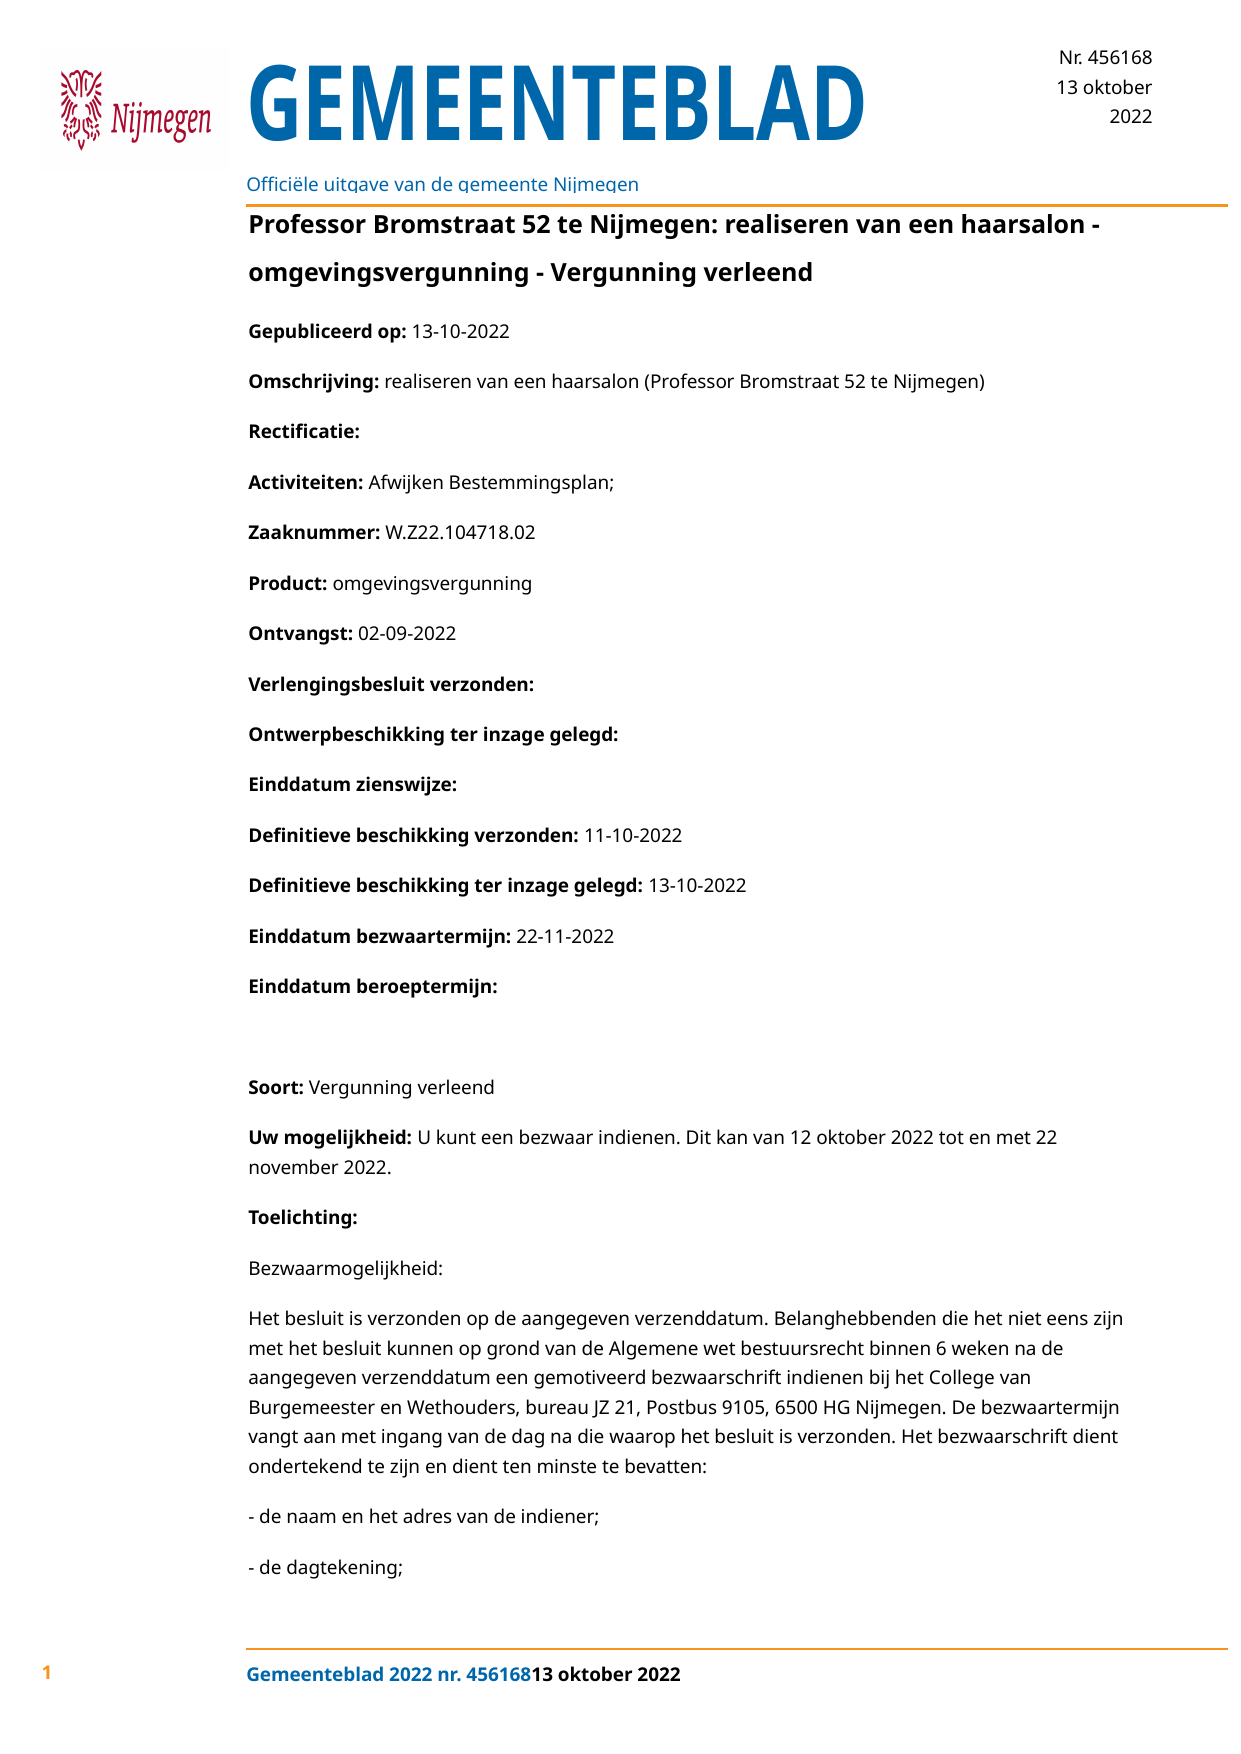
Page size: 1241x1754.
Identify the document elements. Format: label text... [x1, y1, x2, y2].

text Activiteiten: Afwijken Bestemmingsplan; [248, 469, 1152, 495]
text - de dagtekening; [248, 1554, 1152, 1580]
text Zaaknummer: W.Z22.104718.02 [248, 519, 1152, 545]
text Verlengingsbesluit verzonden: [248, 671, 1152, 697]
text Soort: Vergunning verleend [248, 1074, 1152, 1100]
text Ontvangst: 02-09-2022 [248, 620, 1152, 646]
picture [41, 47, 231, 172]
text - de naam en het adres van de indiener; [248, 1504, 1152, 1529]
text Einddatum bezwaartermijn: 22-11-2022 [248, 923, 1152, 949]
text Toelichting: [248, 1204, 1152, 1230]
text Einddatum beroeptermijn: [248, 973, 1152, 999]
text Definitieve beschikking ter inzage gelegd: 13-10-2022 [248, 872, 1152, 898]
text Product: omgevingsvergunning [248, 570, 1152, 596]
text Professor Bromstraat 52 te Nijmegen: realiseren van een haarsalon - omgevingsvergunning - Vergunning verleend [248, 207, 1152, 288]
text Uw mogelijkheid: U kunt een bezwaar indienen. Dit kan van 12 oktober 2022 tot en met 22 november 2022. [248, 1124, 1152, 1180]
text Het besluit is verzonden op de aangegeven verzenddatum. Belanghebbenden die het niet eens zijn met het besluit kunnen op grond van de Algemene wet bestuursrecht binnen 6 weken na de aangegeven verzenddatum een gemotiveerd bezwaarschrift indienen bij het College van Burgemeester en Wethouders, bureau JZ 21, Postbus 9105, 6500 HG Nijmegen. De bezwaartermijn vangt aan met ingang van de dag na die waarop het besluit is verzonden. Het bezwaarschrift dient ondertekend te zijn en dient ten minste te bevatten: [248, 1305, 1152, 1479]
text Omschrijving: realiseren van een haarsalon (Professor Bromstraat 52 te Nijmegen) [248, 368, 1152, 394]
text Rectificatie: [248, 419, 1152, 444]
text Ontwerpbeschikking ter inzage gelegd: [248, 721, 1152, 747]
text Gepubliceerd op: 13-10-2022 [248, 318, 1152, 344]
text Definitieve beschikking verzonden: 11-10-2022 [248, 822, 1152, 848]
text Einddatum zienswijze: [248, 772, 1152, 797]
text Bezwaarmogelijkheid: [248, 1255, 1152, 1281]
